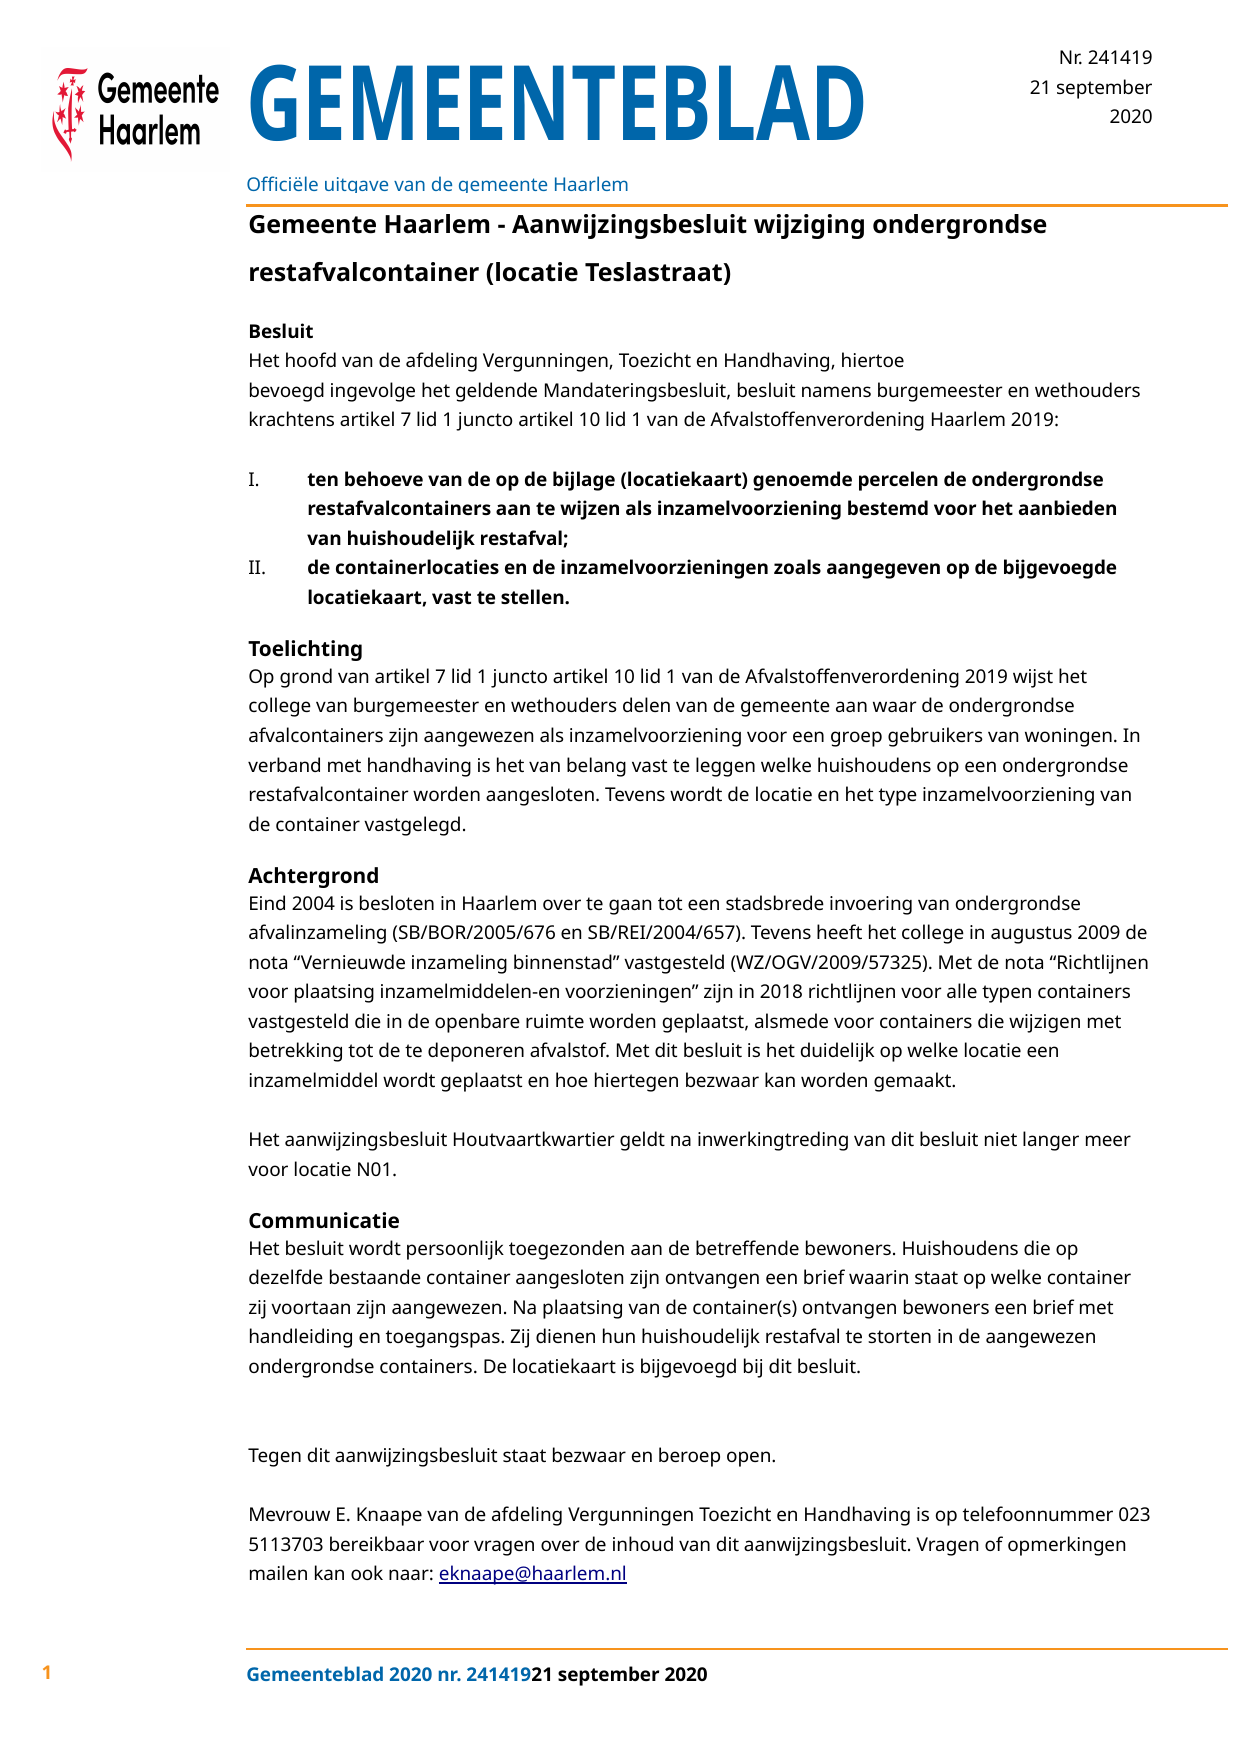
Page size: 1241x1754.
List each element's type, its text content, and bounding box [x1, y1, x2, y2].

text Gemeente Haarlem - Aanwijzingsbesluit wijziging ondergrondse restafvalcontainer (locatie Teslastraat) [248, 207, 1152, 288]
text Communicatie [248, 1206, 1152, 1235]
text bevoegd ingevolge het geldende Mandateringsbesluit, besluit namens burgemeester en wethouders krachtens artikel 7 lid 1 juncto artikel 10 lid 1 van de Afvalstoffenverordening Haarlem 2019: [248, 377, 1152, 432]
text Het aanwijzingsbesluit Houtvaartkwartier geldt na inwerkingtreding van dit besluit niet langer meer voor locatie N01. [248, 1126, 1152, 1182]
picture [41, 47, 231, 172]
list de containerlocaties en de inzamelvoorzieningen zoals aangegeven op de bijgevoegde locatiekaart, vast te stellen. [248, 554, 1152, 610]
text Op grond van artikel 7 lid 1 juncto artikel 10 lid 1 van de Afvalstoffenverordening 2019 wijst het college van burgemeester en wethouders delen van de gemeente aan waar de ondergrondse afvalcontainers zijn aangewezen als inzamelvoorziening voor een groep gebruikers van woningen. In verband met handhaving is het van belang vast te leggen welke huishoudens op een ondergrondse restafvalcontainer worden aangesloten. Tevens wordt de locatie en het type inzamelvoorziening van de container vastgelegd. [248, 663, 1152, 837]
text Achtergrond [248, 861, 1152, 890]
text Het hoofd van de afdeling Vergunningen, Toezicht en Handhaving, hiertoe [248, 347, 1152, 373]
text Toelichting [248, 634, 1152, 663]
text Tegen dit aanwijzingsbesluit staat bezwaar en beroep open. [248, 1442, 1152, 1468]
text Besluit [248, 318, 1152, 344]
text Eind 2004 is besloten in Haarlem over te gaan tot een stadsbrede invoering van ondergrondse afvalinzameling (SB/BOR/2005/676 en SB/REI/2004/657). Tevens heeft het college in augustus 2009 de nota “Vernieuwde inzameling binnenstad” vastgesteld (WZ/OGV/2009/57325). Met de nota “Richtlijnen voor plaatsing inzamelmiddelen-en voorzieningen” zijn in 2018 richtlijnen voor alle typen containers vastgesteld die in de openbare ruimte worden geplaatst, alsmede voor containers die wijzigen met betrekking tot de te deponeren afvalstof. Met dit besluit is het duidelijk op welke locatie een inzamelmiddel wordt geplaatst en hoe hiertegen bezwaar kan worden gemaakt. [248, 890, 1152, 1093]
list ten behoeve van de op de bijlage (locatiekaart) genoemde percelen de ondergrondse restafvalcontainers aan te wijzen als inzamelvoorziening bestemd voor het aanbieden van huishoudelijk restafval; [248, 466, 1152, 551]
text Het besluit wordt persoonlijk toegezonden aan de betreffende bewoners. Huishoudens die op dezelfde bestaande container aangesloten zijn ontvangen een brief waarin staat op welke container zij voortaan zijn aangewezen. Na plaatsing van de container(s) ontvangen bewoners een brief met handleiding en toegangspas. Zij dienen hun huishoudelijk restafval te storten in de aangewezen ondergrondse containers. De locatiekaart is bijgevoegd bij dit besluit. [248, 1235, 1152, 1379]
text Mevrouw E. Knaape van de afdeling Vergunningen Toezicht en Handhaving is op telefoonnummer 023 5113703 bereikbaar voor vragen over de inhoud van dit aanwijzingsbesluit. Vragen of opmerkingen mailen kan ook naar: eknaape@haarlem.nl [248, 1501, 1152, 1586]
